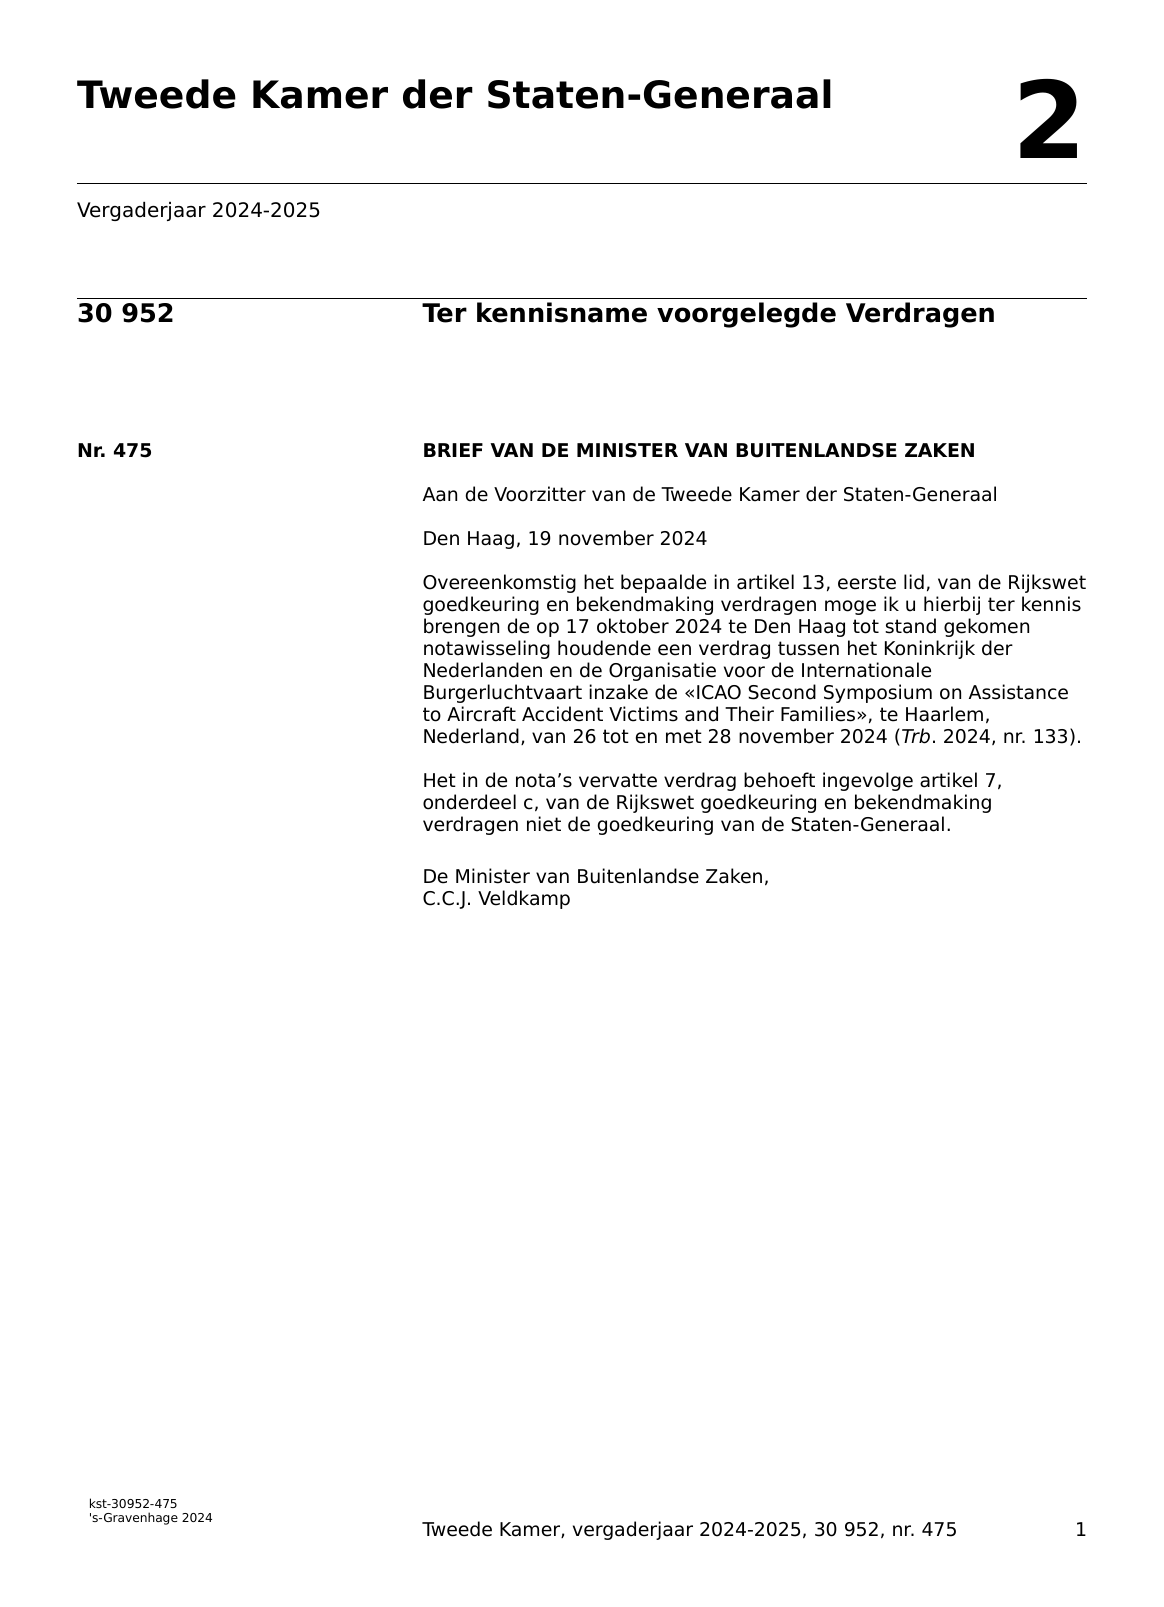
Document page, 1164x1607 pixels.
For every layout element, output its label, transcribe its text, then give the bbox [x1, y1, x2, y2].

text Den Haag, 19 november 2024 [422, 528, 1087, 550]
table_header Tweede Kamer der Staten-Generaal [77, 59, 886, 183]
text 's-Gravenhage 2024 [88, 1511, 323, 1525]
table_cell Vergaderjaar 2024-2025 [77, 184, 1087, 298]
table_header 2 [886, 59, 1087, 183]
text Het in de nota’s vervatte verdrag behoeft ingevolge artikel 7, onderdeel c, van de Rijkswet goedkeuring en bekendmaking verdragen niet de goedkeuring van de Staten-Generaal. [422, 770, 1087, 836]
text Aan de Voorzitter van de Tweede Kamer der Staten-Generaal [422, 484, 1087, 506]
text kst-30952-475 [88, 1497, 323, 1511]
subtitle 30 952 Ter kennisname voorgelegde Verdragen [77, 299, 1087, 329]
text De Minister van Buitenlandse Zaken, C.C.J. Veldkamp [422, 866, 1087, 910]
text Overeenkomstig het bepaalde in artikel 13, eerste lid, van de Rijkswet goedkeuring en bekendmaking verdragen moge ik u hierbij ter kennis brengen de op 17 oktober 2024 te Den Haag tot stand gekomen notawisseling houdende een verdrag tussen het Koninkrijk der Nederlanden en de Organisatie voor de Internationale Burgerluchtvaart inzake de «ICAO Second Symposium on Assistance to Aircraft Accident Victims and Their Families», te Haarlem, Nederland, van 26 tot en met 28 november 2024 (Trb. 2024, nr. 133). [422, 572, 1087, 748]
subtitle Nr. 475 BRIEF VAN DE MINISTER VAN BUITENLANDSE ZAKEN [77, 440, 1087, 462]
